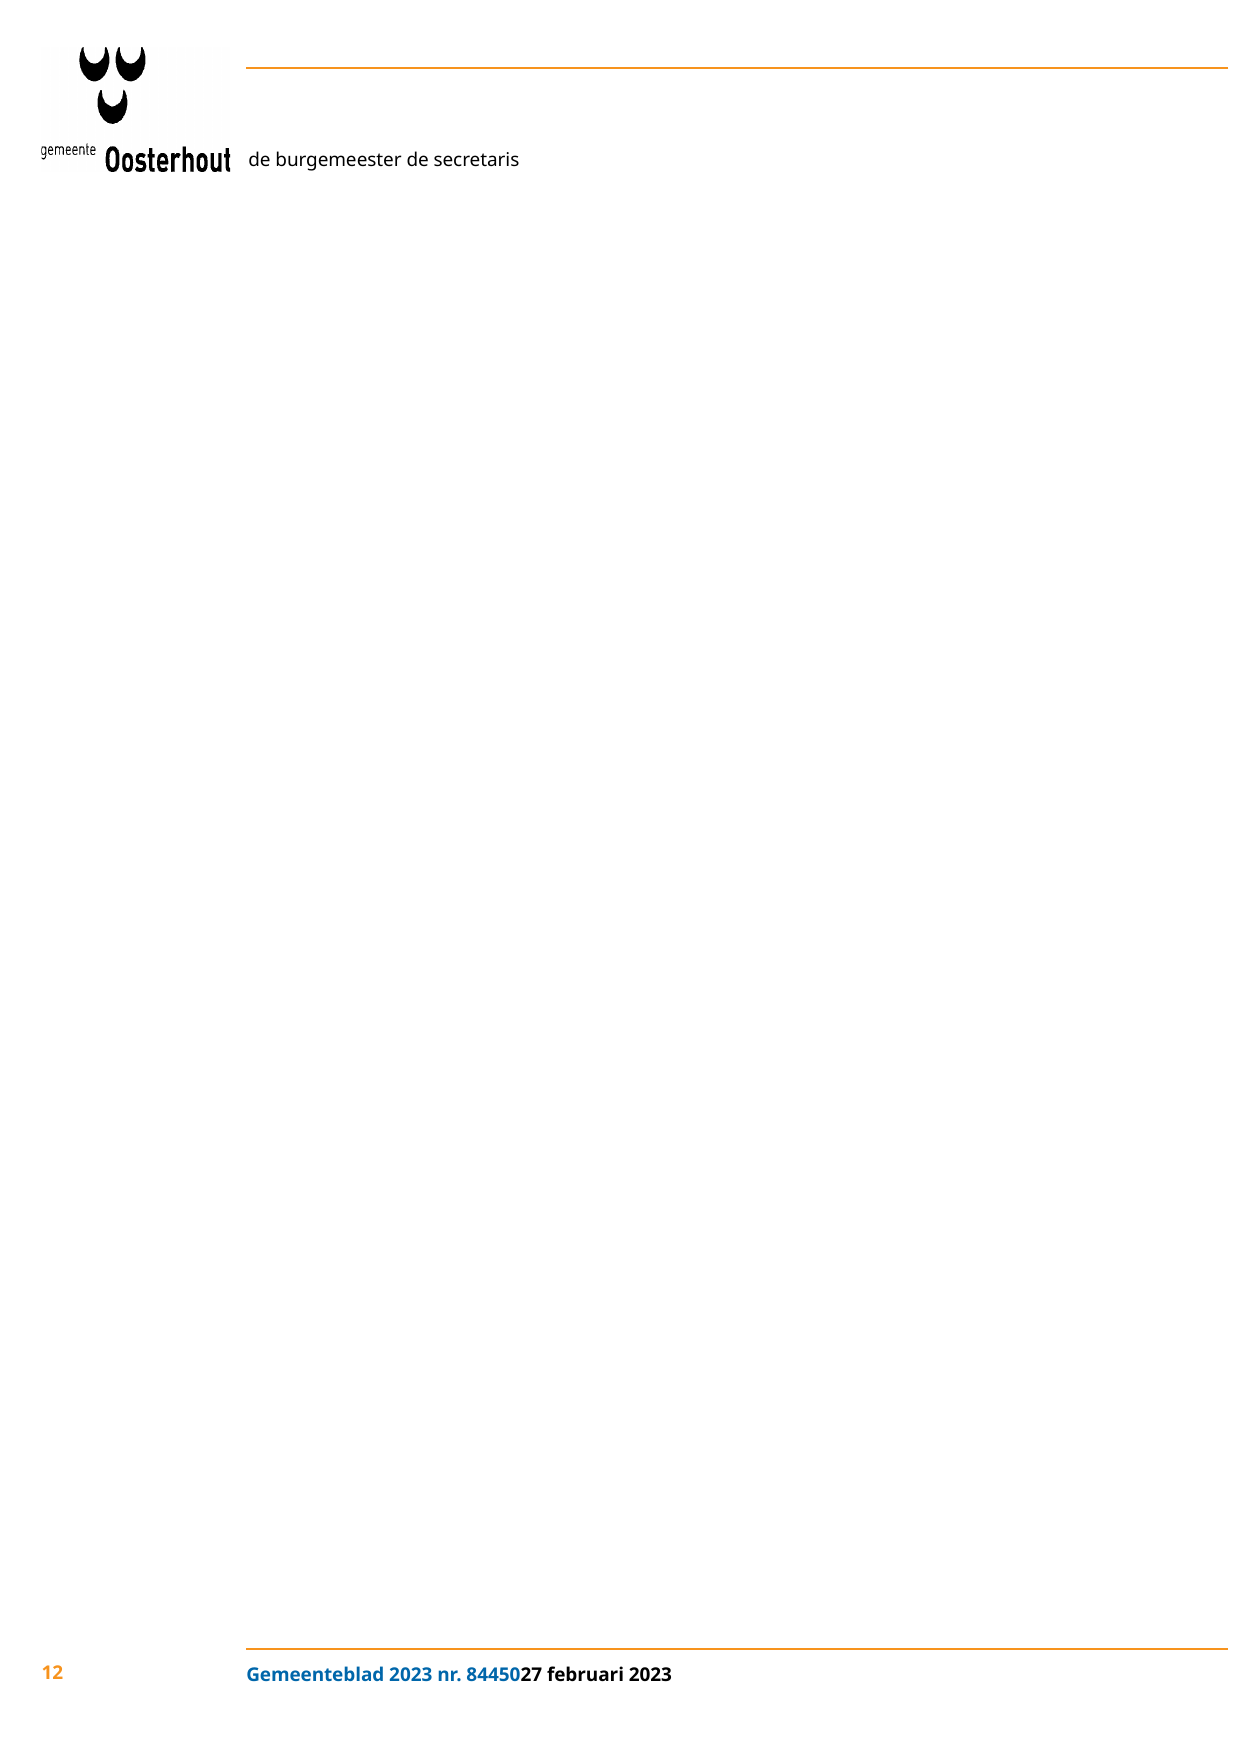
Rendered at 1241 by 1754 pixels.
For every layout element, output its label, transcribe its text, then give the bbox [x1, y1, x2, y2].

picture [41, 47, 231, 172]
text de burgemeester de secretaris [248, 146, 1152, 172]
